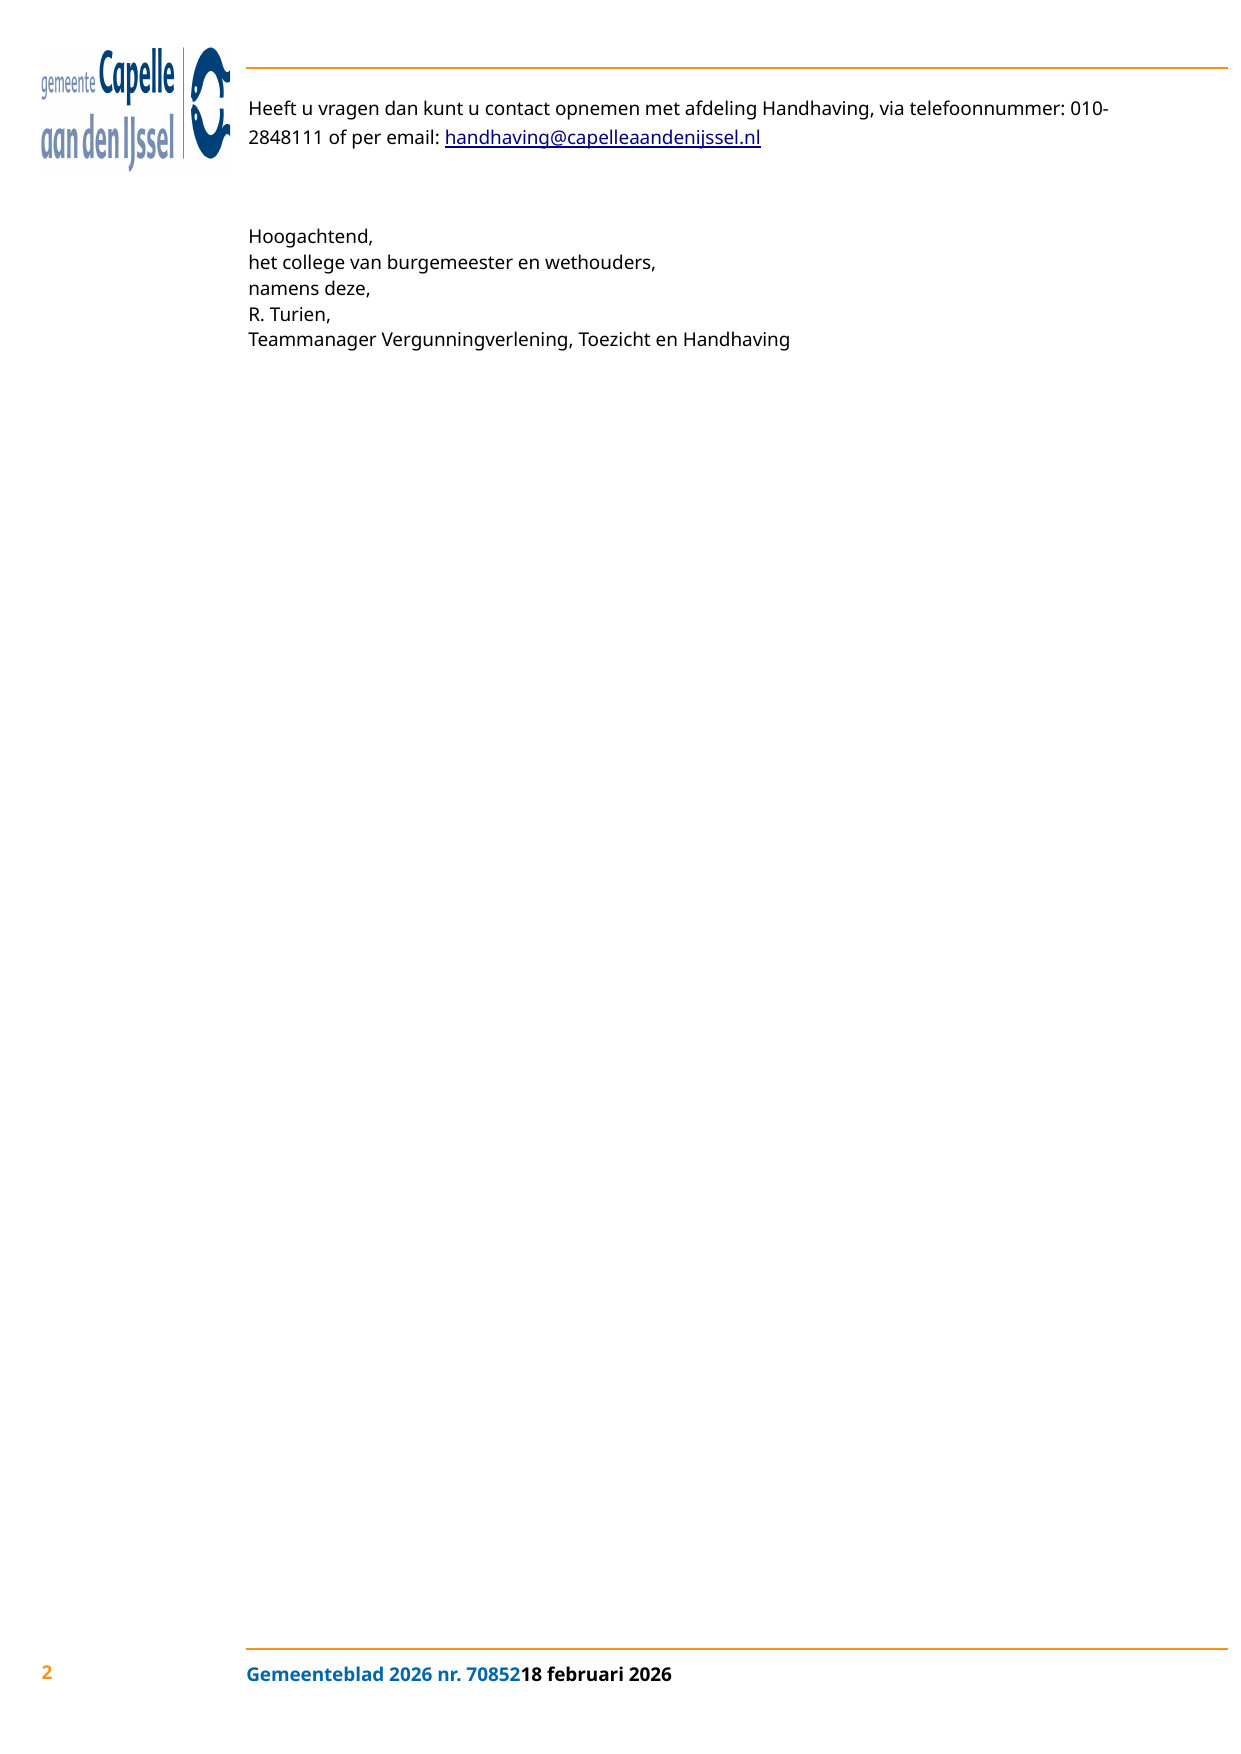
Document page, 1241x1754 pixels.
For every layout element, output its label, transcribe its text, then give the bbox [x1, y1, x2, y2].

text het college van burgemeester en wethouders, [248, 249, 1152, 275]
text R. Turien, [248, 301, 1152, 327]
text Heeft u vragen dan kunt u contact opnemen met afdeling Handhaving, via telefoonnummer: 010-2848111 of per email: handhaving@capelleaandenijssel.nl [248, 95, 1152, 150]
picture [41, 47, 231, 172]
text Hoogachtend, [248, 224, 1152, 249]
text Teammanager Vergunningverlening, Toezicht en Handhaving [248, 327, 1152, 352]
text namens deze, [248, 275, 1152, 301]
